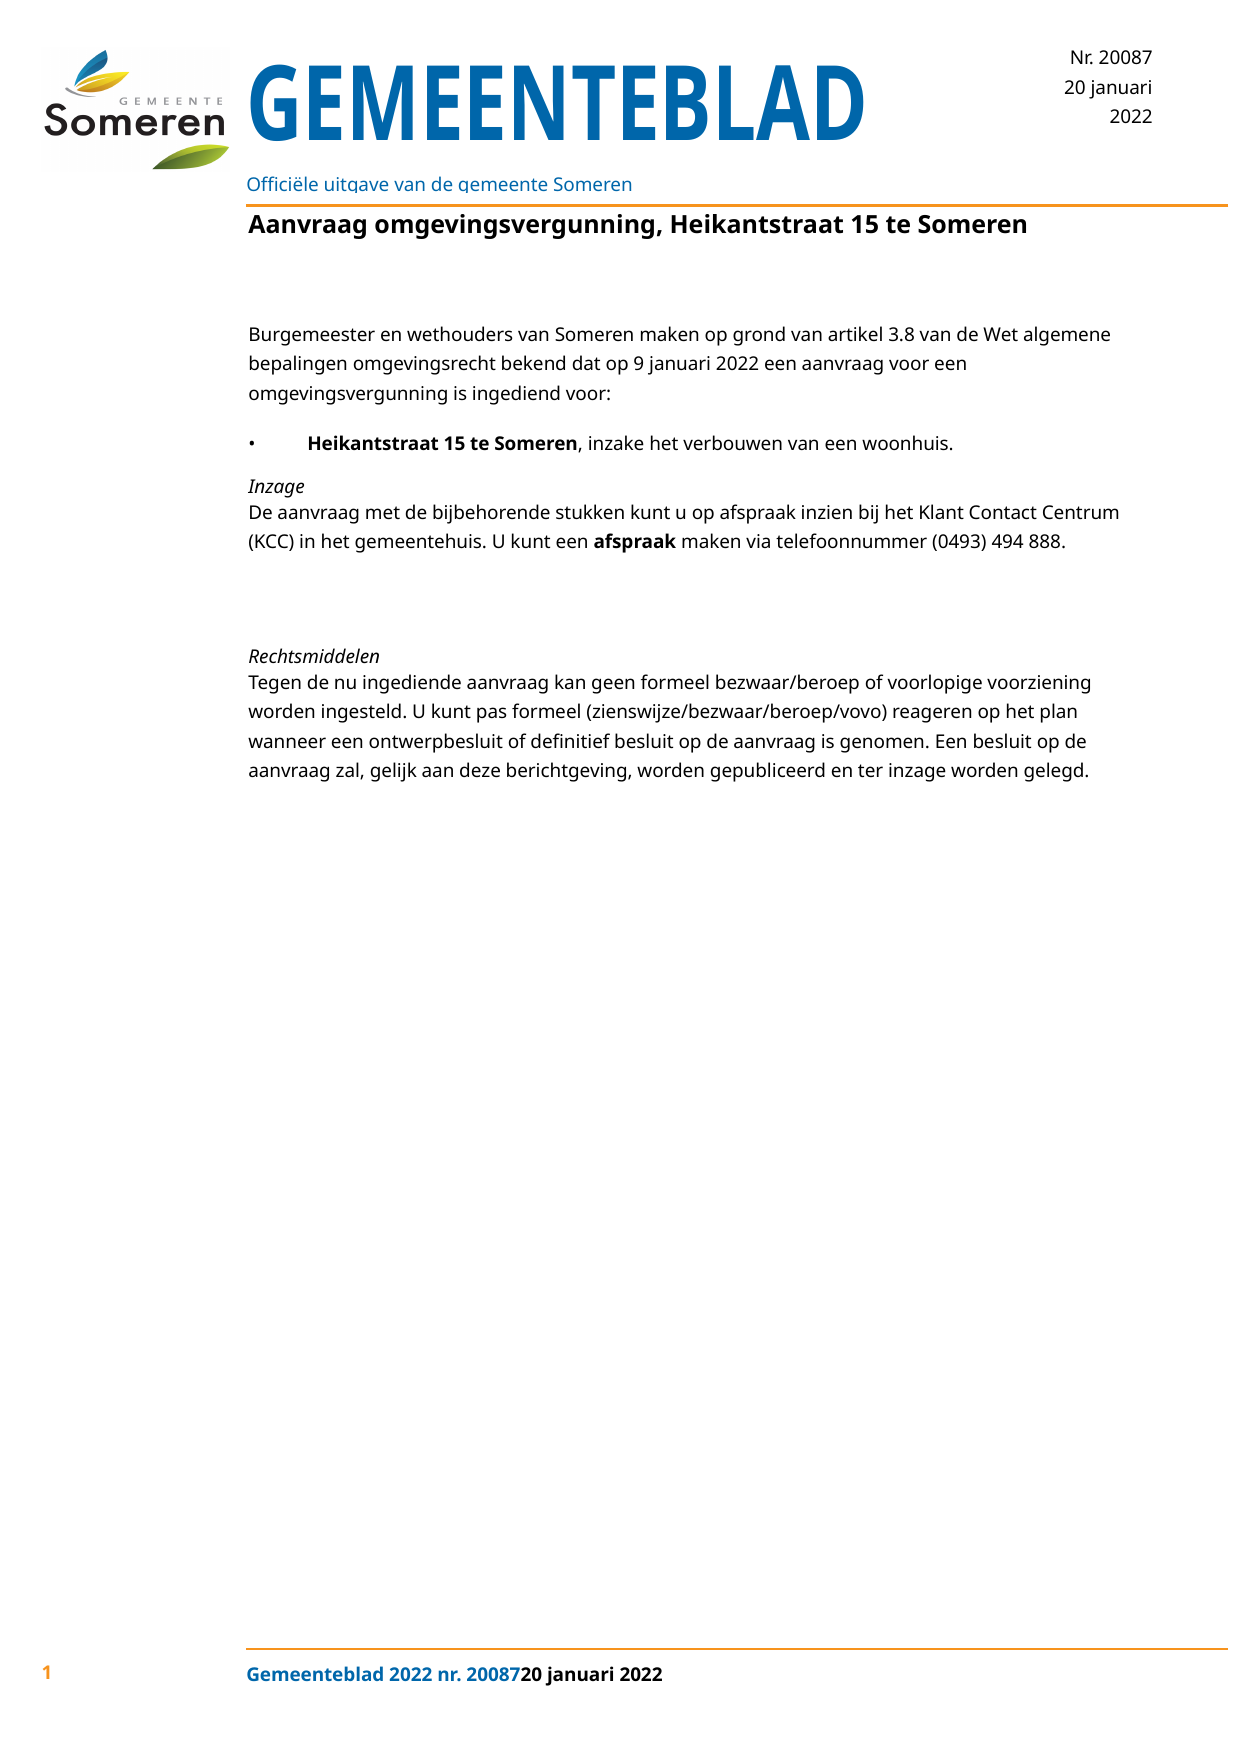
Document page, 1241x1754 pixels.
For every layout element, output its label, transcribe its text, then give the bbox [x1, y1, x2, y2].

text Inzage [248, 473, 1152, 499]
text Burgemeester en wethouders van Someren maken op grond van artikel 3.8 van de Wet algemene bepalingen omgevingsrecht bekend dat op 9 januari 2022 een aanvraag voor een omgevingsvergunning is ingediend voor: [248, 321, 1152, 406]
text Aanvraag omgevingsvergunning, Heikantstraat 15 te Someren [248, 207, 1152, 241]
list Heikantstraat 15 te Someren, inzake het verbouwen van een woonhuis. [248, 430, 1152, 456]
text Tegen de nu ingediende aanvraag kan geen formeel bezwaar/beroep of voorlopige voorziening worden ingesteld. U kunt pas formeel (zienswijze/bezwaar/beroep/vovo) reageren op het plan wanneer een ontwerpbesluit of definitief besluit op de aanvraag is genomen. Een besluit op de aanvraag zal, gelijk aan deze berichtgeving, worden gepubliceerd en ter inzage worden gelegd. [248, 669, 1152, 783]
picture [41, 47, 231, 172]
text Rechtsmiddelen [248, 643, 1152, 669]
text De aanvraag met de bijbehorende stukken kunt u op afspraak inzien bij het Klant Contact Centrum (KCC) in het gemeentehuis. U kunt een afspraak maken via telefoonnummer (0493) 494 888. [248, 499, 1152, 554]
